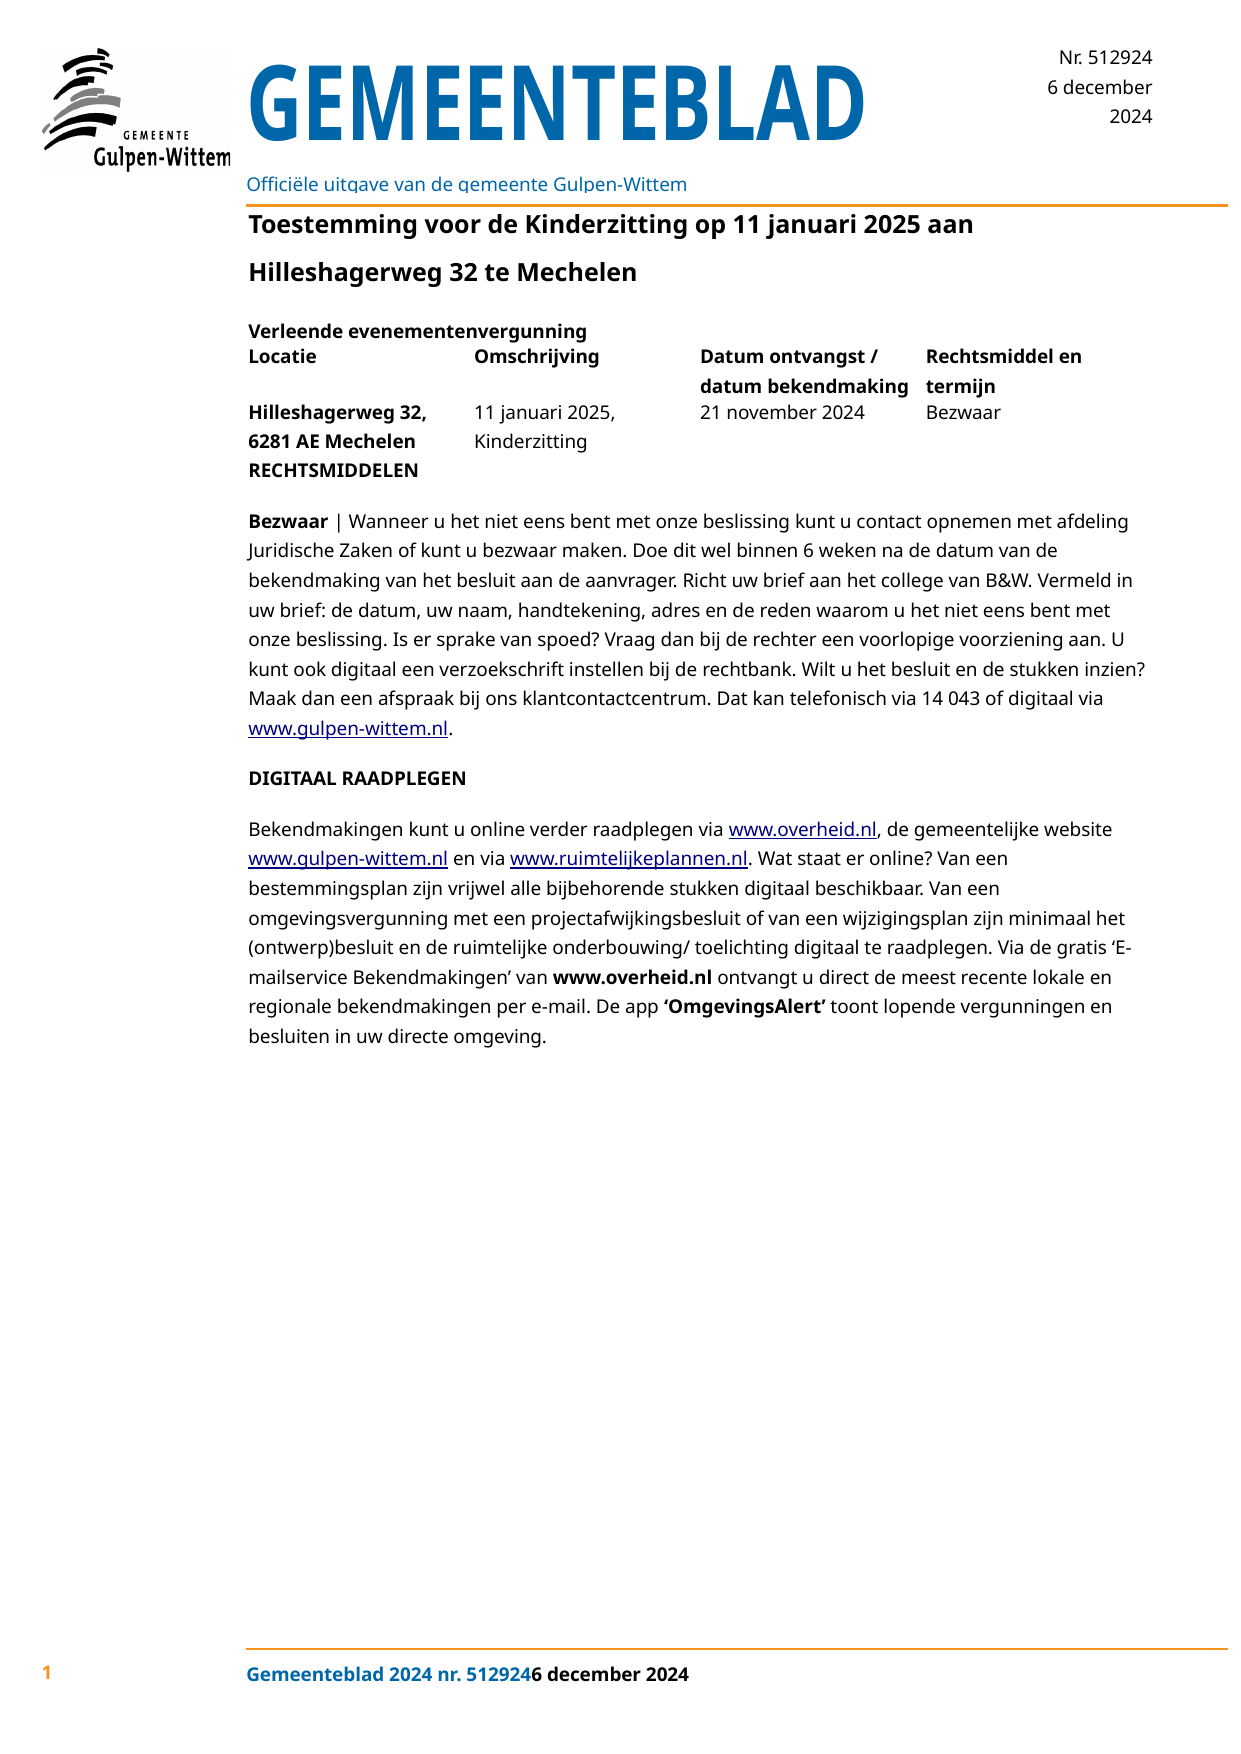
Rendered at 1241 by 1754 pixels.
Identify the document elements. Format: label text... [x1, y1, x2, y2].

table_header Verleende evenementenvergunning [248, 318, 1152, 344]
table_cell Datum ontvangst / datum bekendmaking [700, 344, 926, 399]
table_cell Bezwaar [926, 399, 1152, 454]
text Bezwaar | Wanneer u het niet eens bent met onze beslissing kunt u contact opnemen met afdeling Juridische Zaken of kunt u bezwaar maken. Doe dit wel binnen 6 weken na de datum van de bekendmaking van het besluit aan de aanvrager. Richt uw brief aan het college van B&W. Vermeld in uw brief: de datum, uw naam, handtekening, adres en de reden waarom u het niet eens bent met onze beslissing. Is er sprake van spoed? Vraag dan bij de rechter een voorlopige voorziening aan. U kunt ook digitaal een verzoekschrift instellen bij de rechtbank. Wilt u het besluit en de stukken inzien? Maak dan een afspraak bij ons klantcontactcentrum. Dat kan telefonisch via 14 043 of digitaal via www.gulpen-wittem.nl. [248, 508, 1152, 741]
table_cell Locatie [248, 344, 474, 399]
text Toestemming voor de Kinderzitting op 11 januari 2025 aan Hilleshagerweg 32 te Mechelen [248, 207, 1152, 288]
table_cell Rechtsmiddel en termijn [926, 344, 1152, 399]
text DIGITAAL RAADPLEGEN [248, 766, 1152, 791]
table_cell 21 november 2024 [700, 399, 926, 454]
text RECHTSMIDDELEN [248, 458, 1152, 483]
table_cell Omschrijving [474, 344, 700, 399]
table_cell 11 januari 2025, Kinderzitting [474, 399, 700, 454]
table_cell Hilleshagerweg 32, 6281 AE Mechelen [248, 399, 474, 454]
text Bekendmakingen kunt u online verder raadplegen via www.overheid.nl, de gemeentelijke website www.gulpen-wittem.nl en via www.ruimtelijkeplannen.nl. Wat staat er online? Van een bestemmingsplan zijn vrijwel alle bijbehorende stukken digitaal beschikbaar. Van een omgevingsvergunning met een projectafwijkingsbesluit of van een wijzigingsplan zijn minimaal het (ontwerp)besluit en de ruimtelijke onderbouwing/ toelichting digitaal te raadplegen. Via de gratis ‘E-mailservice Bekendmakingen’ van www.overheid.nl ontvangt u direct de meest recente lokale en regionale bekendmakingen per e-mail. De app ‘OmgevingsAlert’ toont lopende vergunningen en besluiten in uw directe omgeving. [248, 816, 1152, 1049]
picture [41, 47, 231, 172]
